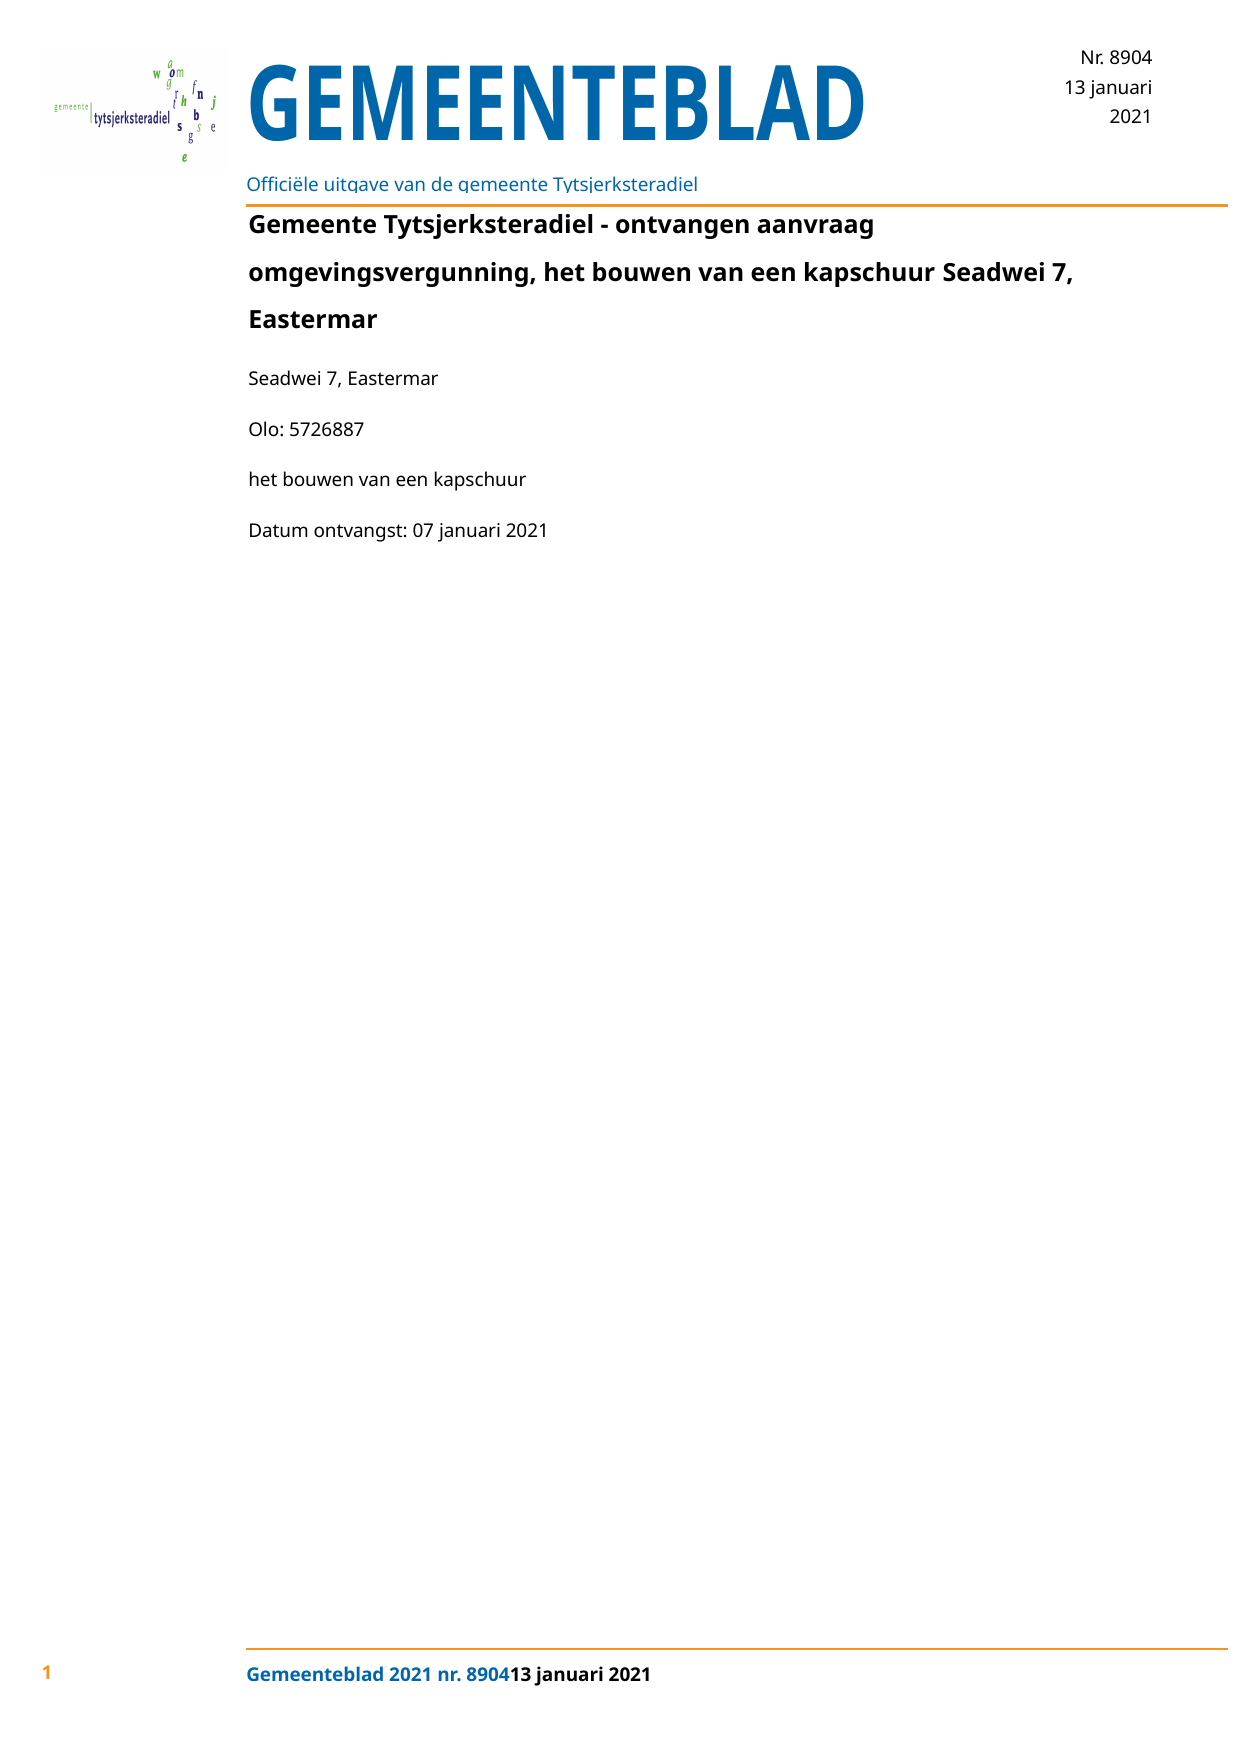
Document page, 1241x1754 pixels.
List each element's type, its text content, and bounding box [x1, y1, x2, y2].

text het bouwen van een kapschuur [248, 466, 1152, 492]
text Datum ontvangst: 07 januari 2021 [248, 517, 1152, 542]
text Seadwei 7, Eastermar [248, 366, 1152, 391]
picture [41, 47, 231, 172]
text Gemeente Tytsjerksteradiel - ontvangen aanvraag omgevingsvergunning, het bouwen van een kapschuur Seadwei 7, Eastermar [248, 207, 1152, 336]
text Olo: 5726887 [248, 416, 1152, 442]
